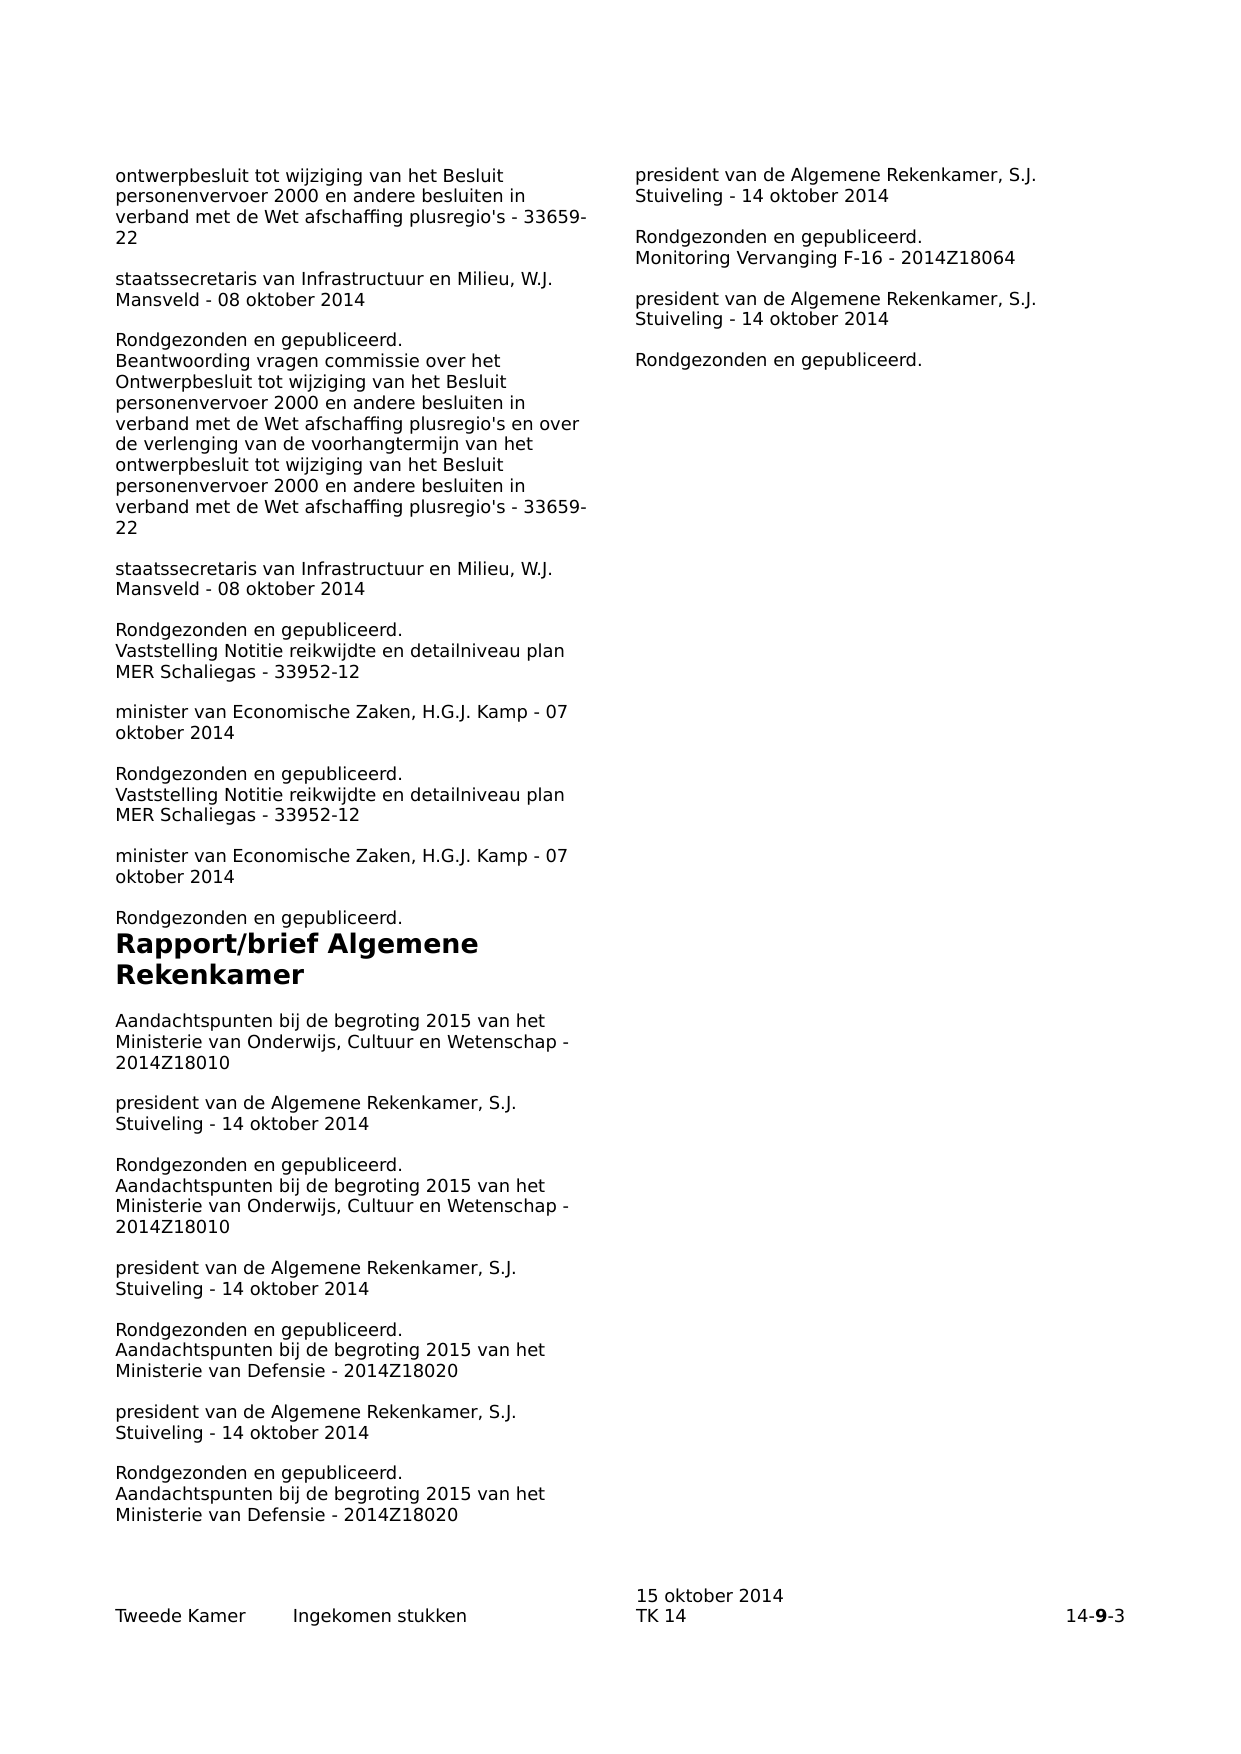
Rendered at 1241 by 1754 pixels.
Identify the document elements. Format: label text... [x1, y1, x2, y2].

text Aandachtspunten bij de begroting 2015 van het Ministerie van Onderwijs, Cultuur en Wetenschap - 2014Z18010 [115, 1175, 605, 1238]
text president van de Algemene Rekenkamer, S.J. Stuiveling - 14 oktober 2014 [635, 288, 1125, 330]
text Monitoring Vervanging F-16 - 2014Z18064 [635, 247, 1125, 268]
text Beantwoording vragen commissie over het Ontwerpbesluit tot wijziging van het Besluit personenvervoer 2000 en andere besluiten in verband met de Wet afschaffing plusregio's en over de verlenging van de voorhangtermijn van het ontwerpbesluit tot wijziging van het Besluit personenvervoer 2000 en andere besluiten in verband met de Wet afschaffing plusregio's - 33659-22 [115, 351, 605, 538]
text ontwerpbesluit tot wijziging van het Besluit personenvervoer 2000 en andere besluiten in verband met de Wet afschaffing plusregio's - 33659-22 [115, 165, 605, 249]
text staatssecretaris van Infrastructuur en Milieu, W.J. Mansveld - 08 oktober 2014 [115, 269, 605, 310]
text president van de Algemene Rekenkamer, S.J. Stuiveling - 14 oktober 2014 [115, 1093, 605, 1135]
text Aandachtspunten bij de begroting 2015 van het Ministerie van Defensie - 2014Z18020 [115, 1340, 605, 1382]
text president van de Algemene Rekenkamer, S.J. Stuiveling - 14 oktober 2014 [115, 1258, 605, 1299]
text president van de Algemene Rekenkamer, S.J. Stuiveling - 14 oktober 2014 [635, 165, 1125, 207]
text Rondgezonden en gepubliceerd. [115, 1319, 605, 1340]
text Rondgezonden en gepubliceerd. [635, 350, 1125, 371]
text Rondgezonden en gepubliceerd. [115, 907, 605, 928]
text Rondgezonden en gepubliceerd. [115, 620, 605, 641]
text minister van Economische Zaken, H.G.J. Kamp - 07 oktober 2014 [115, 846, 605, 887]
text president van de Algemene Rekenkamer, S.J. Stuiveling - 14 oktober 2014 [115, 1402, 605, 1443]
text Vaststelling Notitie reikwijdte en detailniveau plan MER Schaliegas - 33952-12 [115, 641, 605, 682]
text Rondgezonden en gepubliceerd. [115, 1463, 605, 1484]
title Rapport/brief Algemene Rekenkamer [115, 928, 605, 991]
text Vaststelling Notitie reikwijdte en detailniveau plan MER Schaliegas - 33952-12 [115, 784, 605, 826]
text Rondgezonden en gepubliceerd. [115, 1155, 605, 1175]
text Rondgezonden en gepubliceerd. [115, 764, 605, 784]
text staatssecretaris van Infrastructuur en Milieu, W.J. Mansveld - 08 oktober 2014 [115, 558, 605, 600]
text Rondgezonden en gepubliceerd. [115, 330, 605, 351]
text Rondgezonden en gepubliceerd. [635, 227, 1125, 247]
text Aandachtspunten bij de begroting 2015 van het Ministerie van Onderwijs, Cultuur en Wetenschap - 2014Z18010 [115, 1011, 605, 1073]
text minister van Economische Zaken, H.G.J. Kamp - 07 oktober 2014 [115, 702, 605, 744]
text Aandachtspunten bij de begroting 2015 van het Ministerie van Defensie - 2014Z18020 [115, 1484, 605, 1526]
